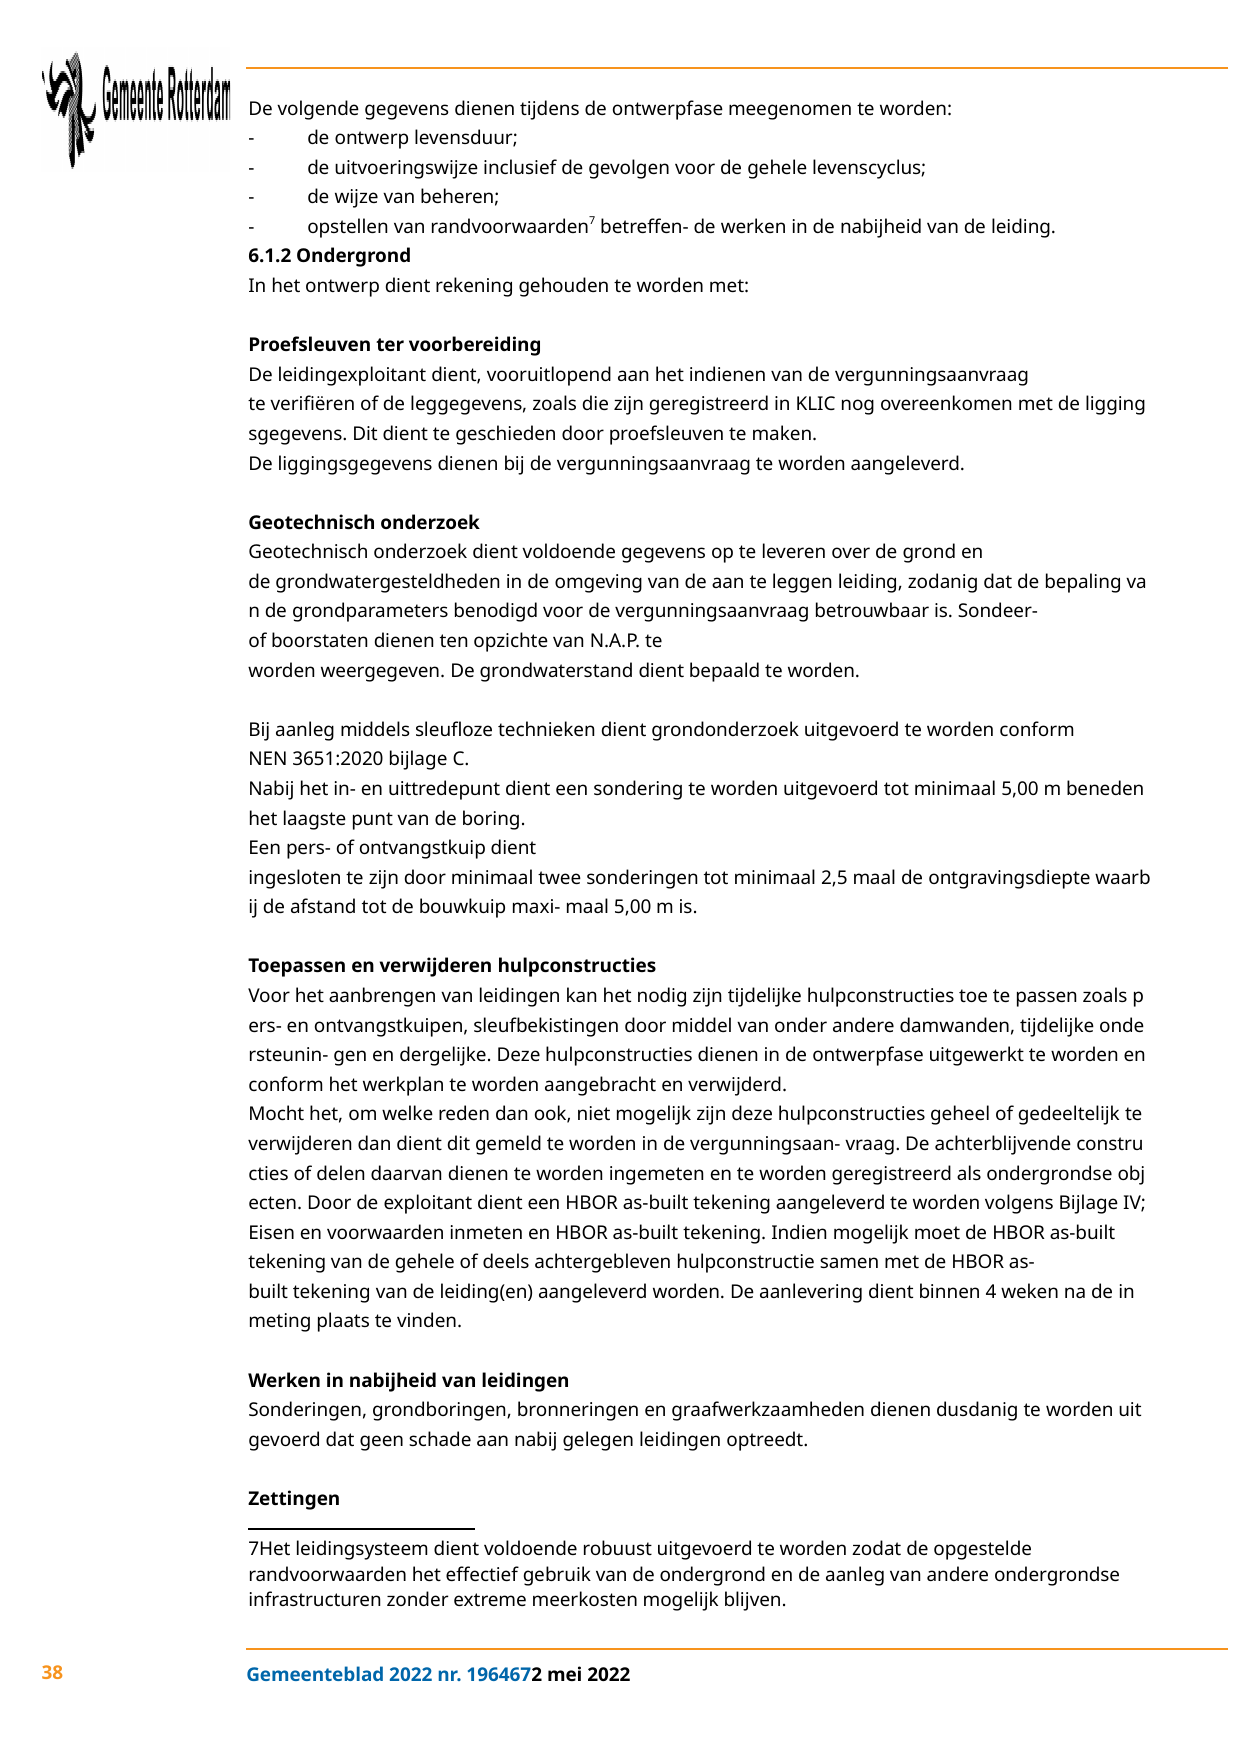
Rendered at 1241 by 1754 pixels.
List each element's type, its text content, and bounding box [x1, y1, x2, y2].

text Toepassen en verwijderen hulpconstructies [248, 953, 1152, 978]
text De leidingexploitant dient, vooruitlopend aan het indienen van de vergunningsaanvraag [248, 361, 1152, 387]
picture [41, 47, 231, 172]
text Mocht het, om welke reden dan ook, niet mogelijk zijn deze hulpconstructies geheel of gedeeltelijk te verwijderen dan dient dit gemeld te worden in de vergunningsaan- vraag. De achterblijvende constructies of delen daarvan dienen te worden ingemeten en te worden geregistreerd als ondergrondse objecten. Door de exploitant dient een HBOR as-built tekening aangeleverd te worden volgens Bijlage IV; Eisen en voorwaarden inmeten en HBOR as-built tekening. Indien mogelijk moet de HBOR as-built tekening van de gehele of deels achtergebleven hulpconstructie samen met de HBOR as-built tekening van de leiding(en) aangeleverd worden. De aanlevering dient binnen 4 weken na de inmeting plaats te vinden. [248, 1101, 1152, 1333]
text De volgende gegevens dienen tijdens de ontwerpfase meegenomen te worden: [248, 95, 1152, 121]
list Het leidingsysteem dient voldoende robuust uitgevoerd te worden zodat de opgestelde randvoorwaarden het effectief gebruik van de ondergrond en de aanleg van andere ondergrondse infrastructuren zonder extreme meerkosten mogelijk blijven. [248, 1535, 1152, 1612]
text Zettingen [248, 1485, 1152, 1511]
text Bij aanleg middels sleufloze technieken dient grondonderzoek uitgevoerd te worden conform NEN 3651:2020 bijlage C. [248, 716, 1152, 771]
text Werken in nabijheid van leidingen [248, 1367, 1152, 1393]
text De liggingsgegevens dienen bij de vergunningsaanvraag te worden aangeleverd. [248, 450, 1152, 476]
list opstellen van randvoorwaarden betreffen- de werken in de nabijheid van de leiding. [248, 213, 1152, 239]
text Sonderingen, grondboringen, bronneringen en graafwerkzaamheden dienen dusdanig te worden uitgevoerd dat geen schade aan nabij gelegen leidingen optreedt. [248, 1396, 1152, 1452]
text te verifiëren of de leggegevens, zoals die zijn geregistreerd in KLIC nog overeenkomen met de liggingsgegevens. Dit dient te geschieden door proefsleuven te maken. [248, 391, 1152, 446]
text Geotechnisch onderzoek dient voldoende gegevens op te leveren over de grond en [248, 538, 1152, 564]
text de grondwatergesteldheden in de omgeving van de aan te leggen leiding, zodanig dat de bepaling van de grondparameters benodigd voor de vergunningsaanvraag betrouwbaar is. Sondeer- of boorstaten dienen ten opzichte van N.A.P. te worden weergegeven. De grondwaterstand dient bepaald te worden. [248, 568, 1152, 683]
list de uitvoeringswijze inclusief de gevolgen voor de gehele levenscyclus; [248, 154, 1152, 180]
text Proefsleuven ter voorbereiding [248, 331, 1152, 357]
text In het ontwerp dient rekening gehouden te worden met: [248, 272, 1152, 298]
text 6.1.2 Ondergrond [248, 243, 1152, 268]
text Nabij het in- en uittredepunt dient een sondering te worden uitgevoerd tot minimaal 5,00 m beneden het laagste punt van de boring. [248, 775, 1152, 831]
text Geotechnisch onderzoek [248, 509, 1152, 535]
text Een pers- of ontvangstkuip dient ingesloten te zijn door minimaal twee sonderingen tot minimaal 2,5 maal de ontgravingsdiepte waarbij de afstand tot de bouwkuip maxi- maal 5,00 m is. [248, 834, 1152, 919]
list de wijze van beheren; [248, 183, 1152, 209]
text Voor het aanbrengen van leidingen kan het nodig zijn tijdelijke hulpconstructies toe te passen zoals pers- en ontvangstkuipen, sleufbekistingen door middel van onder andere damwanden, tijdelijke ondersteunin- gen en dergelijke. Deze hulpconstructies dienen in de ontwerpfase uitgewerkt te worden en conform het werkplan te worden aangebracht en verwijderd. [248, 982, 1152, 1097]
list de ontwerp levensduur; [248, 124, 1152, 150]
